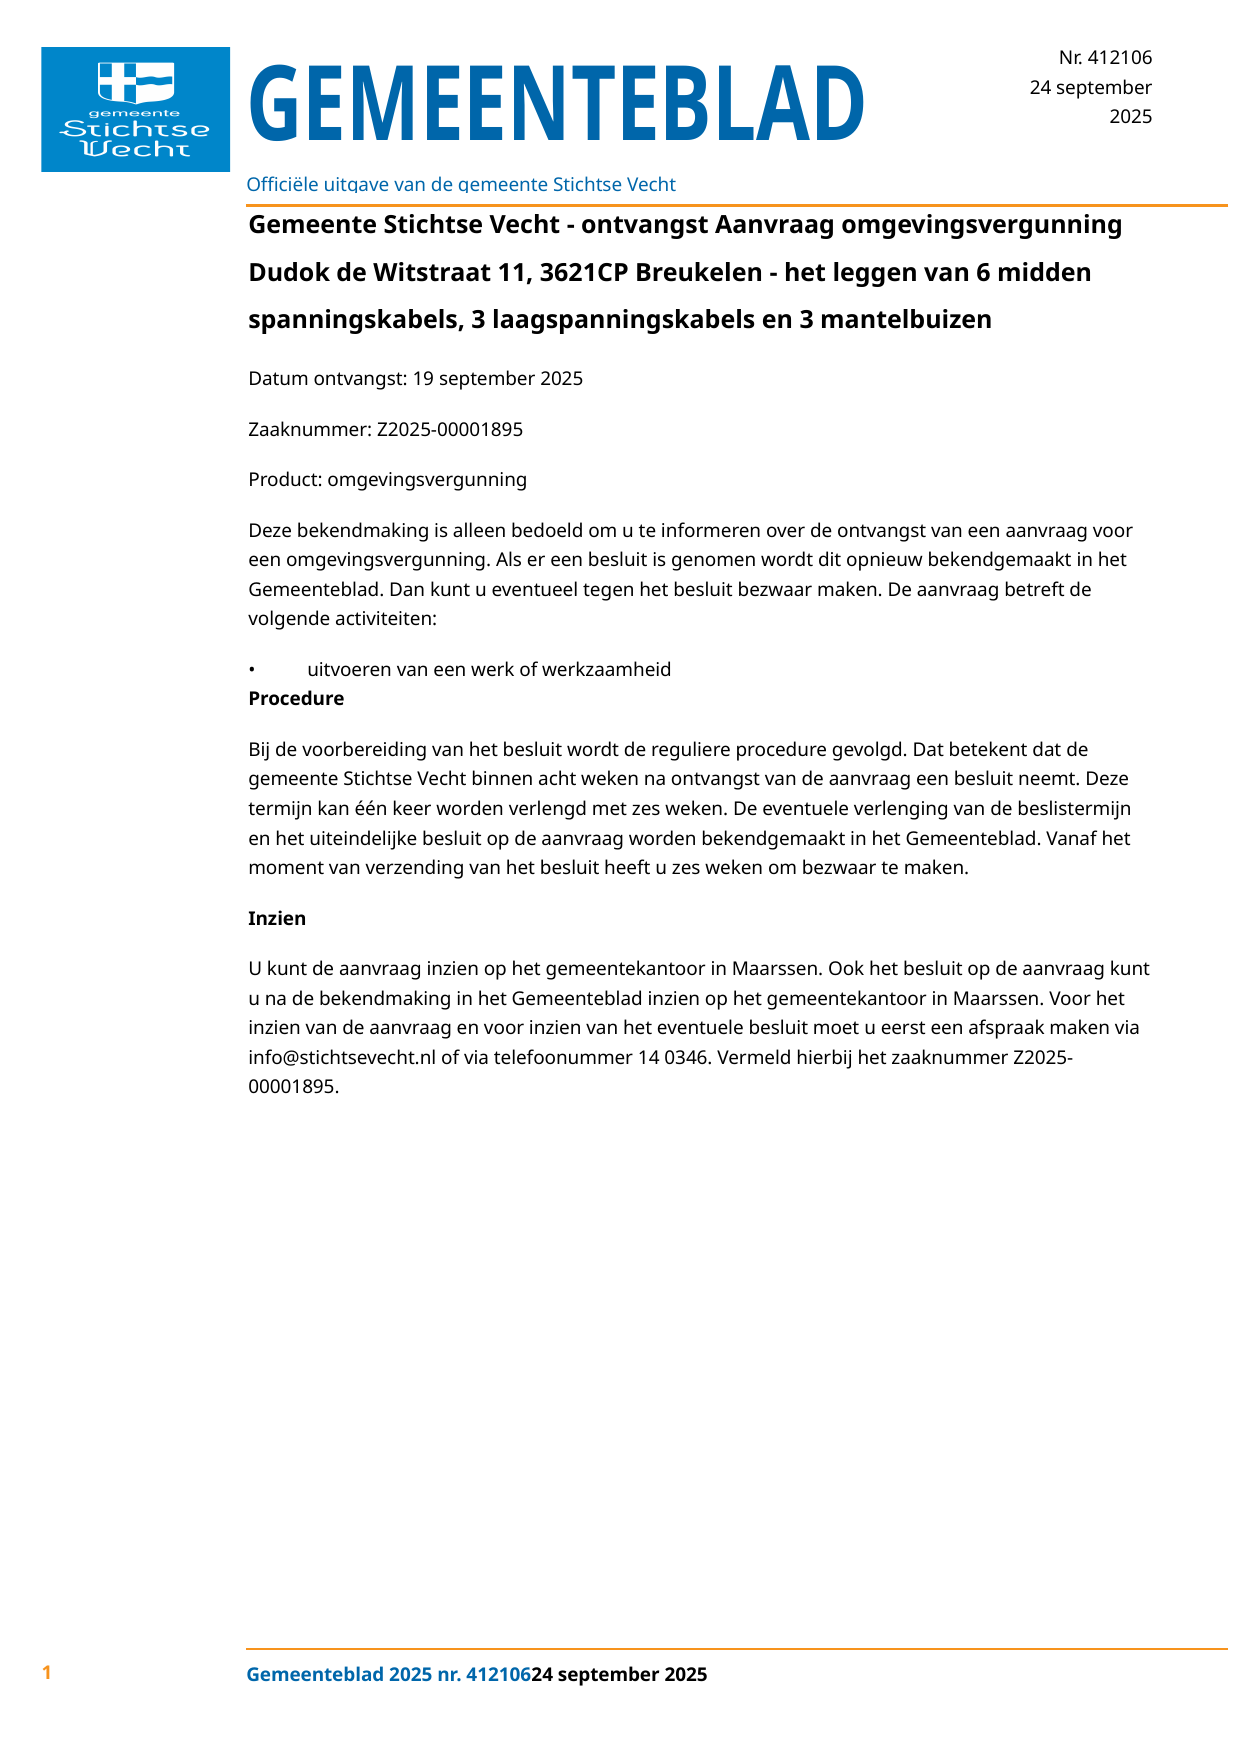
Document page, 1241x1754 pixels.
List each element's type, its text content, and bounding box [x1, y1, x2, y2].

text Datum ontvangst: 19 september 2025 [248, 366, 1152, 391]
text Gemeente Stichtse Vecht - ontvangst Aanvraag omgevingsvergunning Dudok de Witstraat 11, 3621CP Breukelen - het leggen van 6 midden spanningskabels, 3 laagspanningskabels en 3 mantelbuizen [248, 207, 1152, 336]
text Bij de voorbereiding van het besluit wordt de reguliere procedure gevolgd. Dat betekent dat de gemeente Stichtse Vecht binnen acht weken na ontvangst van de aanvraag een besluit neemt. Deze termijn kan één keer worden verlengd met zes weken. De eventuele verlenging van de beslistermijn en het uiteindelijke besluit op de aanvraag worden bekendgemaakt in het Gemeenteblad. Vanaf het moment van verzending van het besluit heeft u zes weken om bezwaar te maken. [248, 736, 1152, 880]
text Product: omgevingsvergunning [248, 466, 1152, 492]
text Zaaknummer: Z2025-00001895 [248, 416, 1152, 442]
text Inzien [248, 905, 1152, 930]
text U kunt de aanvraag inzien op het gemeentekantoor in Maarssen. Ook het besluit op de aanvraag kunt u na de bekendmaking in het Gemeenteblad inzien op het gemeentekantoor in Maarssen. Voor het inzien van de aanvraag en voor inzien van het eventuele besluit moet u eerst een afspraak maken via info@stichtsevecht.nl of via telefoonummer 14 0346. Vermeld hierbij het zaaknummer Z2025-00001895. [248, 955, 1152, 1099]
picture [99, 63, 135, 101]
text Procedure [248, 686, 1152, 711]
list uitvoeren van een werk of werkzaamheid [248, 656, 1152, 682]
text Deze bekendmaking is alleen bedoeld om u te informeren over de ontvangst van een aanvraag voor een omgevingsvergunning. Als er een besluit is genomen wordt dit opnieuw bekendgemaakt in het Gemeenteblad. Dan kunt u eventueel tegen het besluit bezwaar maken. De aanvraag betreft de volgende activiteiten: [248, 517, 1152, 631]
picture [137, 63, 174, 103]
